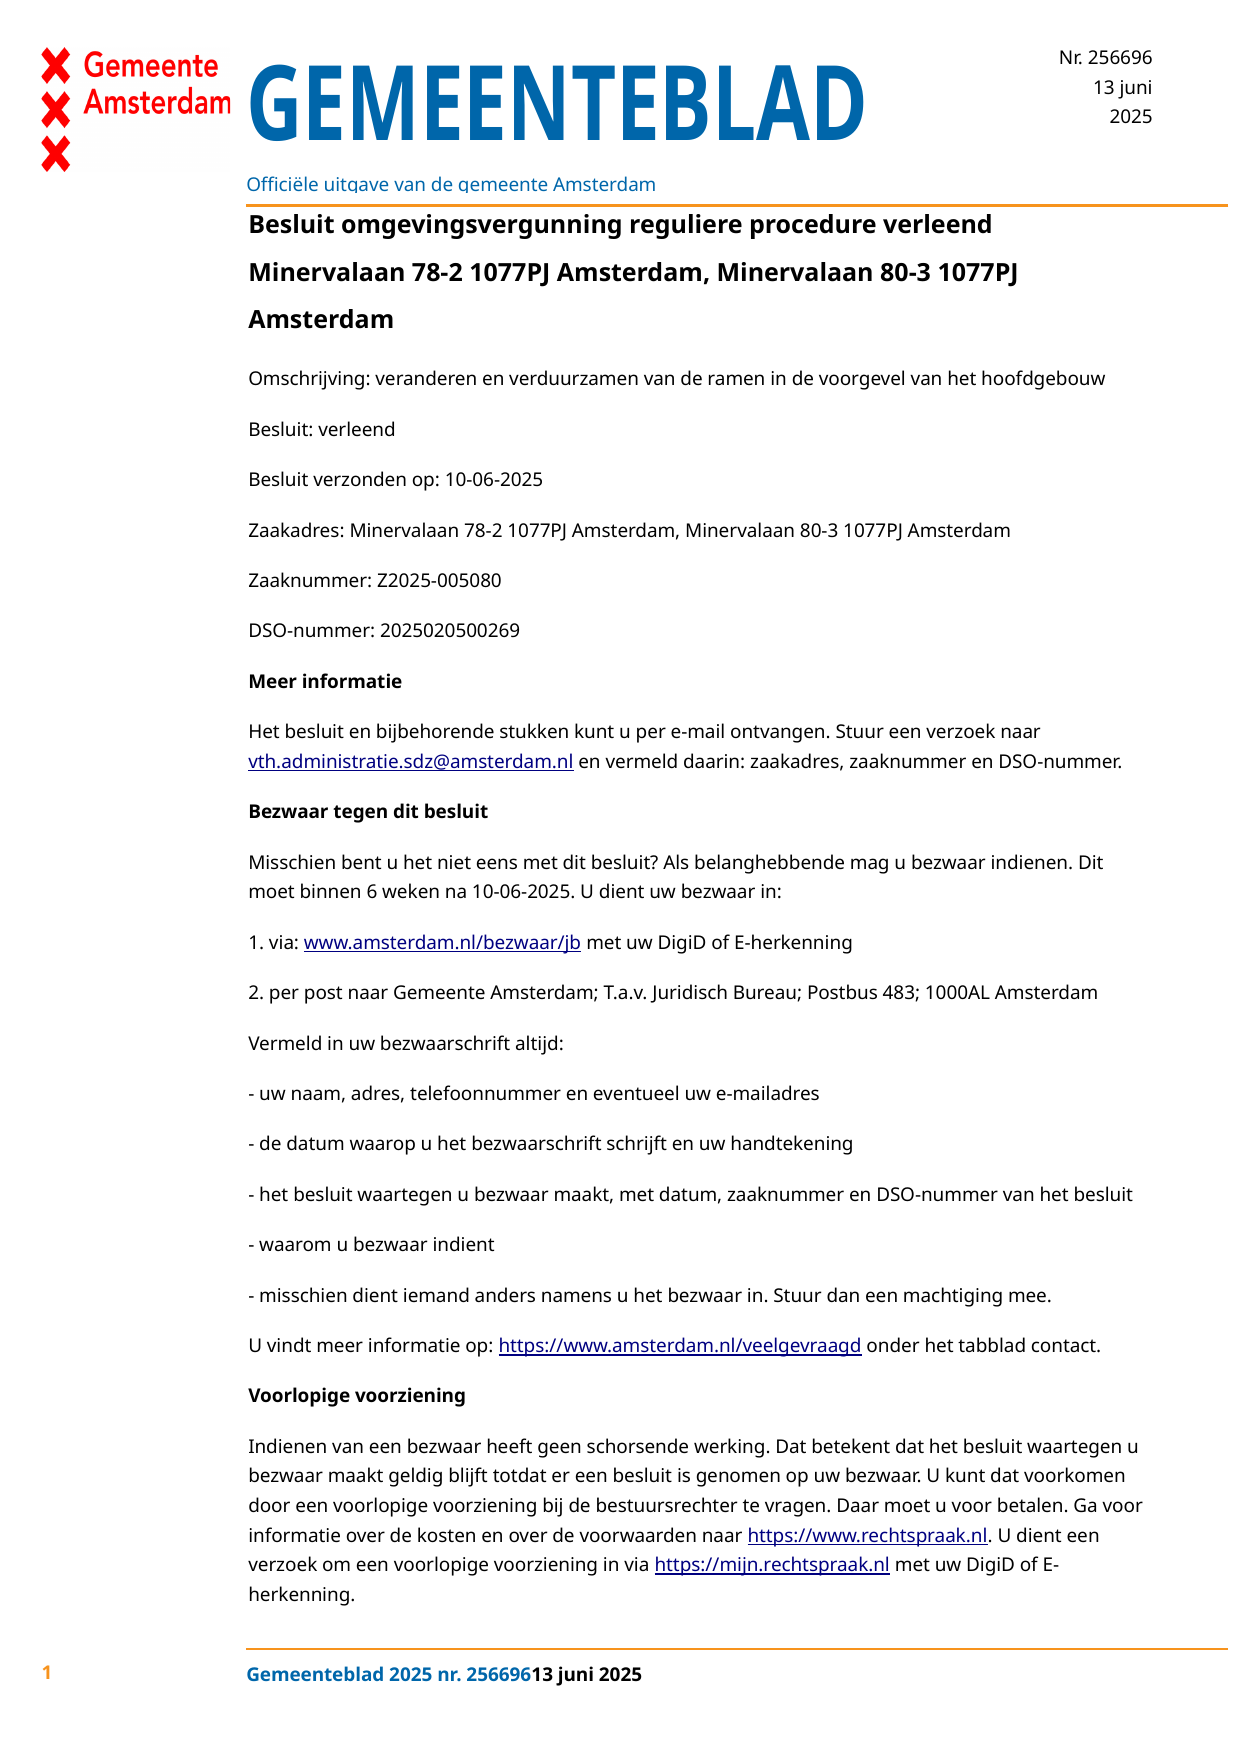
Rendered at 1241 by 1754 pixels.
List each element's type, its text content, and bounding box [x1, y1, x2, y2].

text 2. per post naar Gemeente Amsterdam; T.a.v. Juridisch Bureau; Postbus 483; 1000AL Amsterdam [248, 979, 1152, 1005]
text - het besluit waartegen u bezwaar maakt, met datum, zaaknummer en DSO-nummer van het besluit [248, 1181, 1152, 1207]
text Besluit verzonden op: 10-06-2025 [248, 466, 1152, 492]
text - waarom u bezwaar indient [248, 1231, 1152, 1257]
text Besluit omgevingsvergunning reguliere procedure verleend Minervalaan 78-2 1077PJ Amsterdam, Minervalaan 80-3 1077PJ Amsterdam [248, 207, 1152, 336]
text U vindt meer informatie op: https://www.amsterdam.nl/veelgevraagd onder het tabblad contact. [248, 1332, 1152, 1358]
text DSO-nummer: 2025020500269 [248, 618, 1152, 643]
text Het besluit en bijbehorende stukken kunt u per e-mail ontvangen. Stuur een verzoek naar vth.administratie.sdz@amsterdam.nl en vermeld daarin: zaakadres, zaaknummer en DSO-nummer. [248, 718, 1152, 774]
text Vermeld in uw bezwaarschrift altijd: [248, 1030, 1152, 1055]
text Besluit: verleend [248, 416, 1152, 442]
text Omschrijving: veranderen en verduurzamen van de ramen in de voorgevel van het hoofdgebouw [248, 366, 1152, 391]
text Meer informatie [248, 668, 1152, 694]
text - de datum waarop u het bezwaarschrift schrijft en uw handtekening [248, 1131, 1152, 1156]
text Indienen van een bezwaar heeft geen schorsende werking. Dat betekent dat het besluit waartegen u bezwaar maakt geldig blijft totdat er een besluit is genomen op uw bezwaar. U kunt dat voorkomen door een voorlopige voorziening bij de bestuursrechter te vragen. Daar moet u voor betalen. Ga voor informatie over de kosten en over de voorwaarden naar https://www.rechtspraak.nl. U dient een verzoek om een voorlopige voorziening in via https://mijn.rechtspraak.nl met uw DigiD of E-herkenning. [248, 1433, 1152, 1607]
text Bezwaar tegen dit besluit [248, 798, 1152, 824]
text - uw naam, adres, telefoonnummer en eventueel uw e-mailadres [248, 1080, 1152, 1106]
text 1. via: www.amsterdam.nl/bezwaar/jb met uw DigiD of E-herkenning [248, 929, 1152, 954]
text Voorlopige voorziening [248, 1383, 1152, 1408]
text Zaaknummer: Z2025-005080 [248, 567, 1152, 593]
text - misschien dient iemand anders namens u het bezwaar in. Stuur dan een machtiging mee. [248, 1282, 1152, 1307]
text Misschien bent u het niet eens met dit besluit? Als belanghebbende mag u bezwaar indienen. Dit moet binnen 6 weken na 10-06-2025. U dient uw bezwaar in: [248, 849, 1152, 904]
text Zaakadres: Minervalaan 78-2 1077PJ Amsterdam, Minervalaan 80-3 1077PJ Amsterdam [248, 517, 1152, 542]
picture [41, 47, 231, 172]
